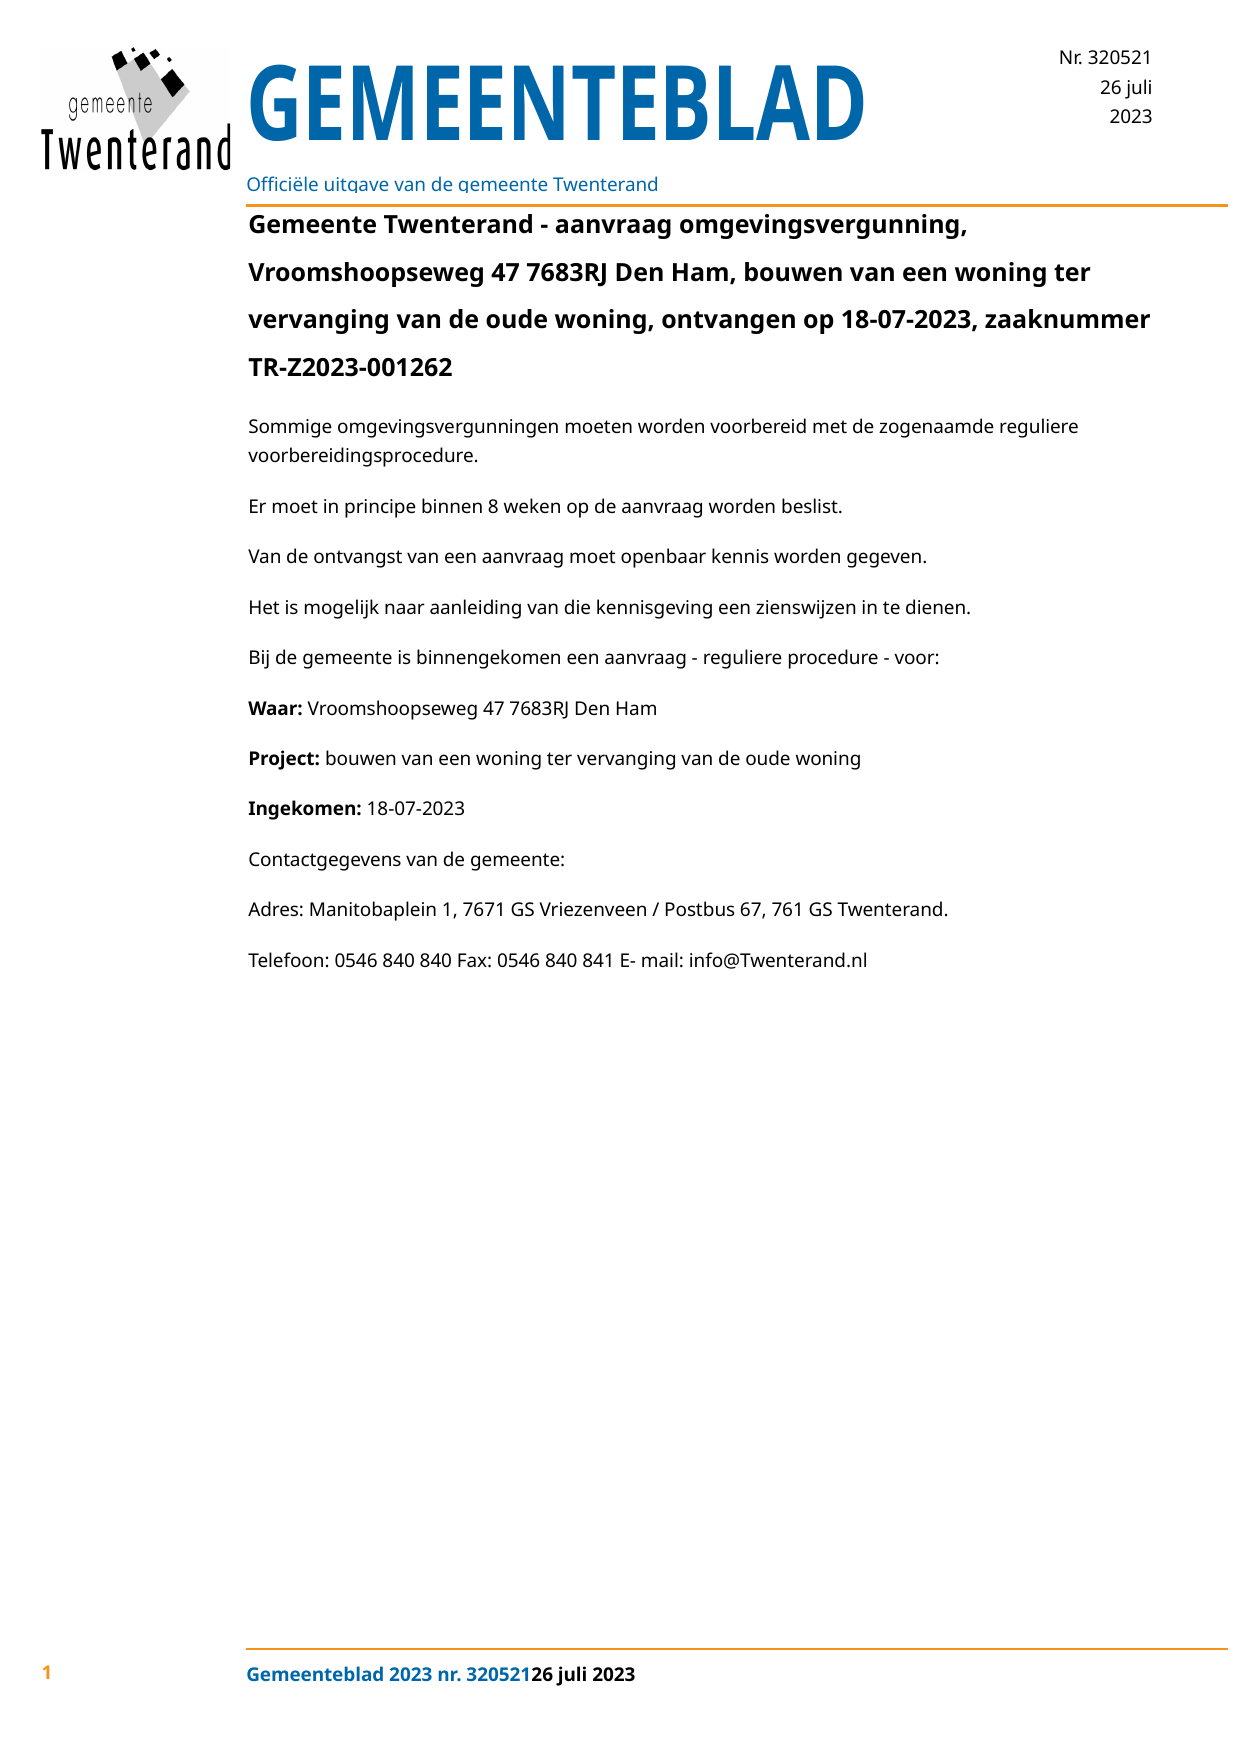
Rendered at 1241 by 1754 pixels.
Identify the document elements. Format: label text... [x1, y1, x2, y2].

text Waar: Vroomshoopseweg 47 7683RJ Den Ham [248, 695, 1152, 721]
text Sommige omgevingsvergunningen moeten worden voorbereid met de zogenaamde reguliere voorbereidingsprocedure. [248, 413, 1152, 468]
text Adres: Manitobaplein 1, 7671 GS Vriezenveen / Postbus 67, 761 GS Twenterand. [248, 896, 1152, 922]
text Er moet in principe binnen 8 weken op de aanvraag worden beslist. [248, 493, 1152, 519]
text Het is mogelijk naar aanleiding van die kennisgeving een zienswijzen in te dienen. [248, 594, 1152, 620]
picture [41, 47, 231, 172]
text Bij de gemeente is binnengekomen een aanvraag - reguliere procedure - voor: [248, 644, 1152, 670]
text Van de ontvangst van een aanvraag moet openbaar kennis worden gegeven. [248, 543, 1152, 569]
text Ingekomen: 18-07-2023 [248, 796, 1152, 821]
text Telefoon: 0546 840 840 Fax: 0546 840 841 E- mail: info@Twenterand.nl [248, 947, 1152, 973]
text Gemeente Twenterand - aanvraag omgevingsvergunning, Vroomshoopseweg 47 7683RJ Den Ham, bouwen van een woning ter vervanging van de oude woning, ontvangen op 18-07-2023, zaaknummer TR-Z2023-001262 [248, 207, 1152, 384]
text Project: bouwen van een woning ter vervanging van de oude woning [248, 745, 1152, 771]
text Contactgegevens van de gemeente: [248, 846, 1152, 872]
